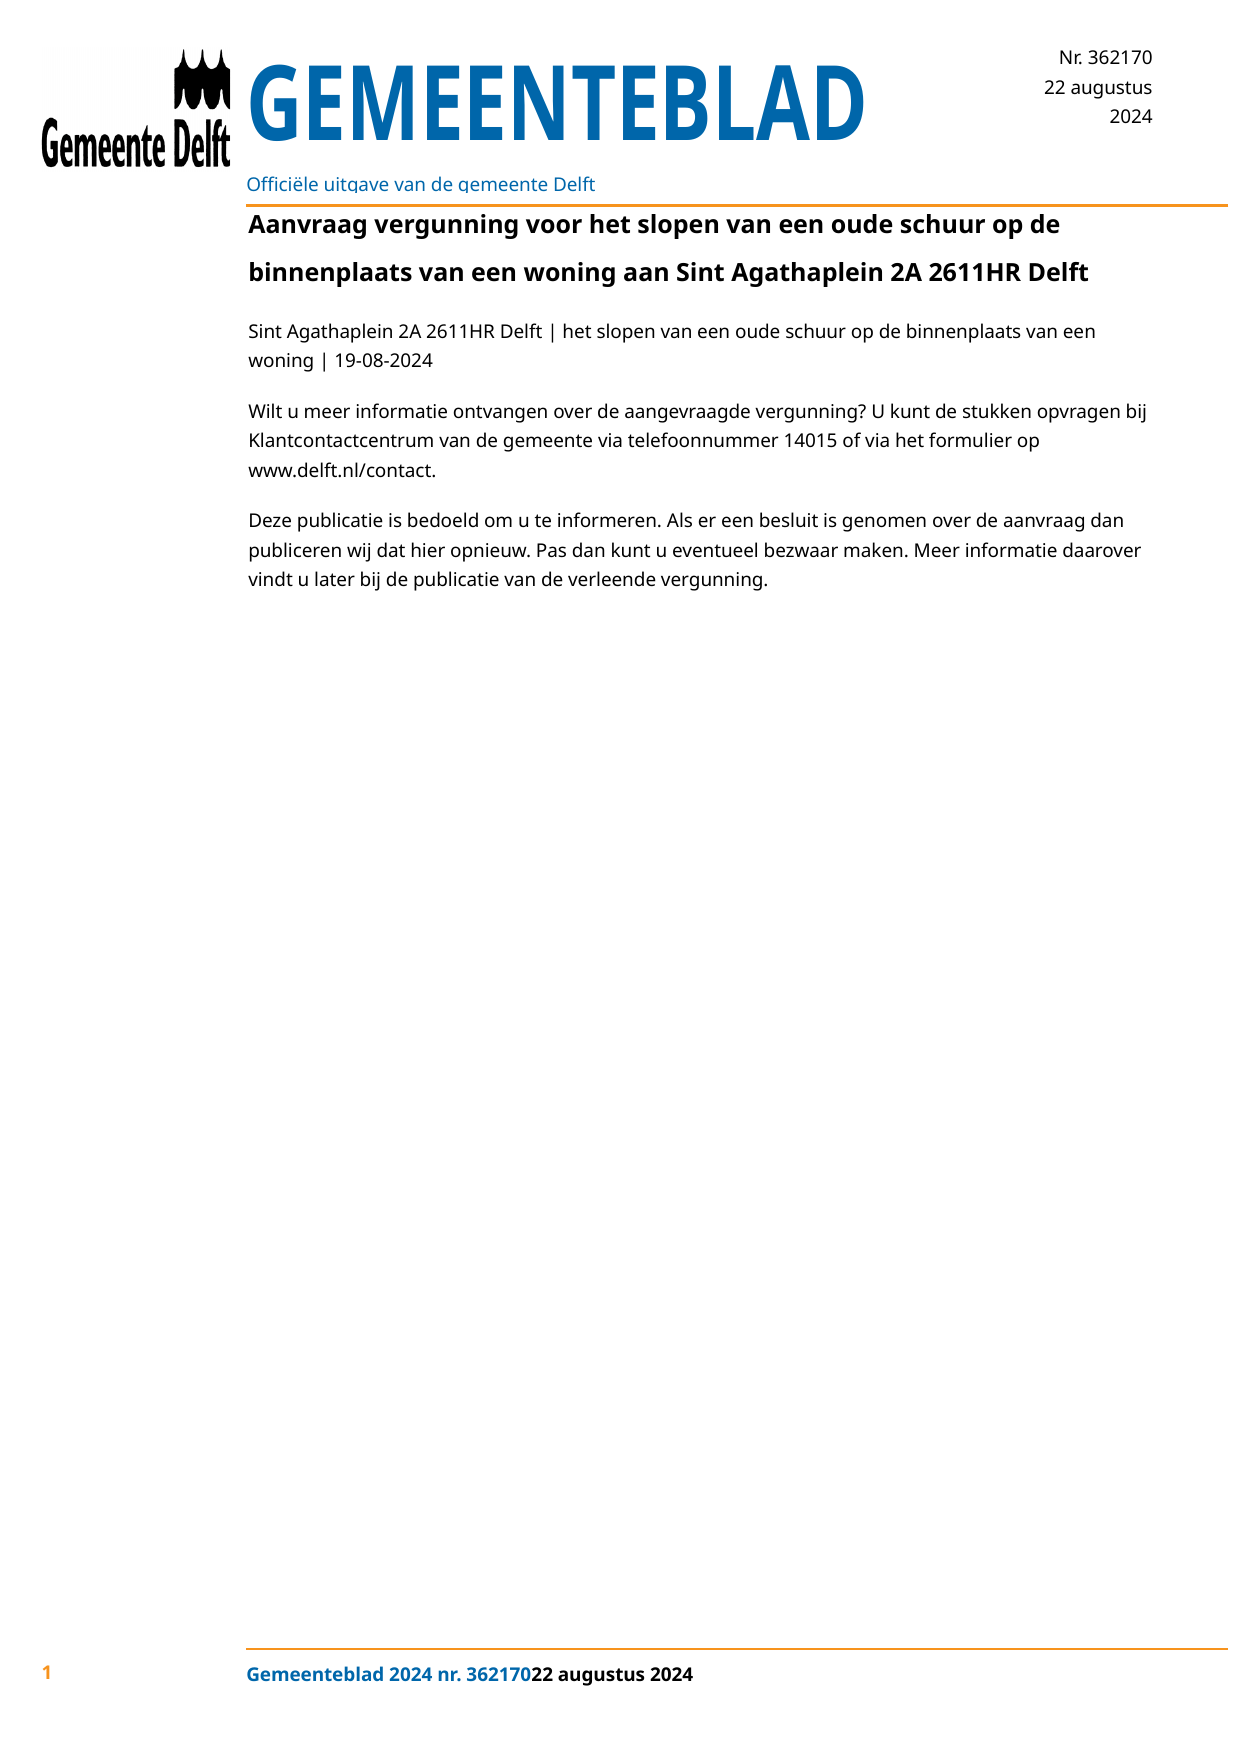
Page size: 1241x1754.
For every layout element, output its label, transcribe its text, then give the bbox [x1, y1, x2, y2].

picture [41, 47, 231, 172]
text Wilt u meer informatie ontvangen over de aangevraagde vergunning? U kunt de stukken opvragen bij Klantcontactcentrum van de gemeente via telefoonnummer 14015 of via het formulier op www.delft.nl/contact. [248, 398, 1152, 483]
text Sint Agathaplein 2A 2611HR Delft | het slopen van een oude schuur op de binnenplaats van een woning | 19-08-2024 [248, 318, 1152, 373]
text Deze publicatie is bedoeld om u te informeren. Als er een besluit is genomen over de aanvraag dan publiceren wij dat hier opnieuw. Pas dan kunt u eventueel bezwaar maken. Meer informatie daarover vindt u later bij de publicatie van de verleende vergunning. [248, 507, 1152, 592]
text Aanvraag vergunning voor het slopen van een oude schuur op de binnenplaats van een woning aan Sint Agathaplein 2A 2611HR Delft [248, 207, 1152, 288]
